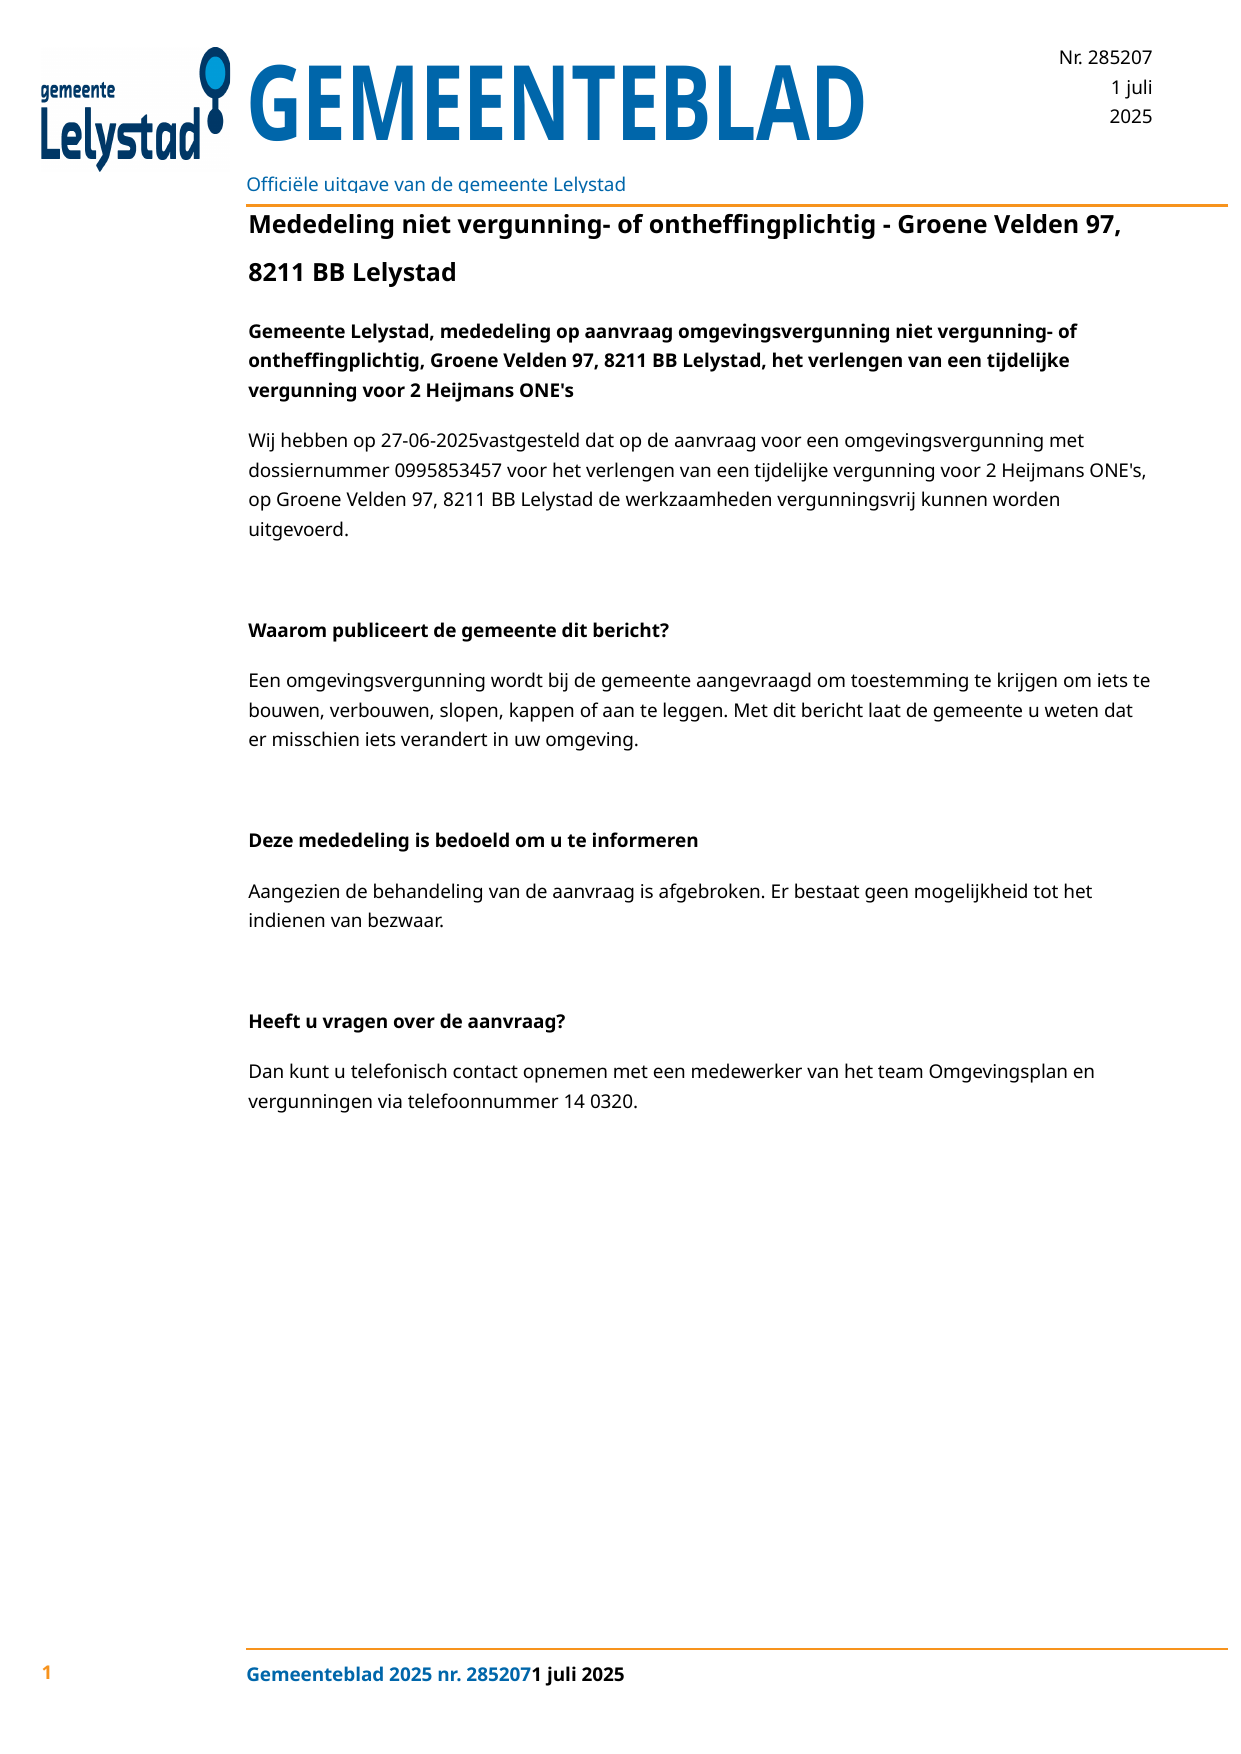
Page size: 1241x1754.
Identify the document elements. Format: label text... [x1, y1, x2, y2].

text Een omgevingsvergunning wordt bij de gemeente aangevraagd om toestemming te krijgen om iets te bouwen, verbouwen, slopen, kappen of aan te leggen. Met dit bericht laat de gemeente u weten dat er misschien iets verandert in uw omgeving. [248, 667, 1152, 752]
text Aangezien de behandeling van de aanvraag is afgebroken. Er bestaat geen mogelijkheid tot het indienen van bezwaar. [248, 878, 1152, 933]
text Deze mededeling is bedoeld om u te informeren [248, 827, 1152, 853]
text Wij hebben op 27-06-2025vastgesteld dat op de aanvraag voor een omgevingsvergunning met dossiernummer 0995853457 voor het verlengen van een tijdelijke vergunning voor 2 Heijmans ONE's, op Groene Velden 97, 8211 BB Lelystad de werkzaamheden vergunningsvrij kunnen worden uitgevoerd. [248, 427, 1152, 542]
text Gemeente Lelystad, mededeling op aanvraag omgevingsvergunning niet vergunning- of ontheffingplichtig, Groene Velden 97, 8211 BB Lelystad, het verlengen van een tijdelijke vergunning voor 2 Heijmans ONE's [248, 318, 1152, 403]
text Heeft u vragen over de aanvraag? [248, 1008, 1152, 1034]
text Waarom publiceert de gemeente dit bericht? [248, 617, 1152, 643]
picture [41, 47, 231, 172]
text Mededeling niet vergunning- of ontheffingplichtig - Groene Velden 97, 8211 BB Lelystad [248, 207, 1152, 288]
text Dan kunt u telefonisch contact opnemen met een medewerker van het team Omgevingsplan en vergunningen via telefoonnummer 14 0320. [248, 1059, 1152, 1114]
